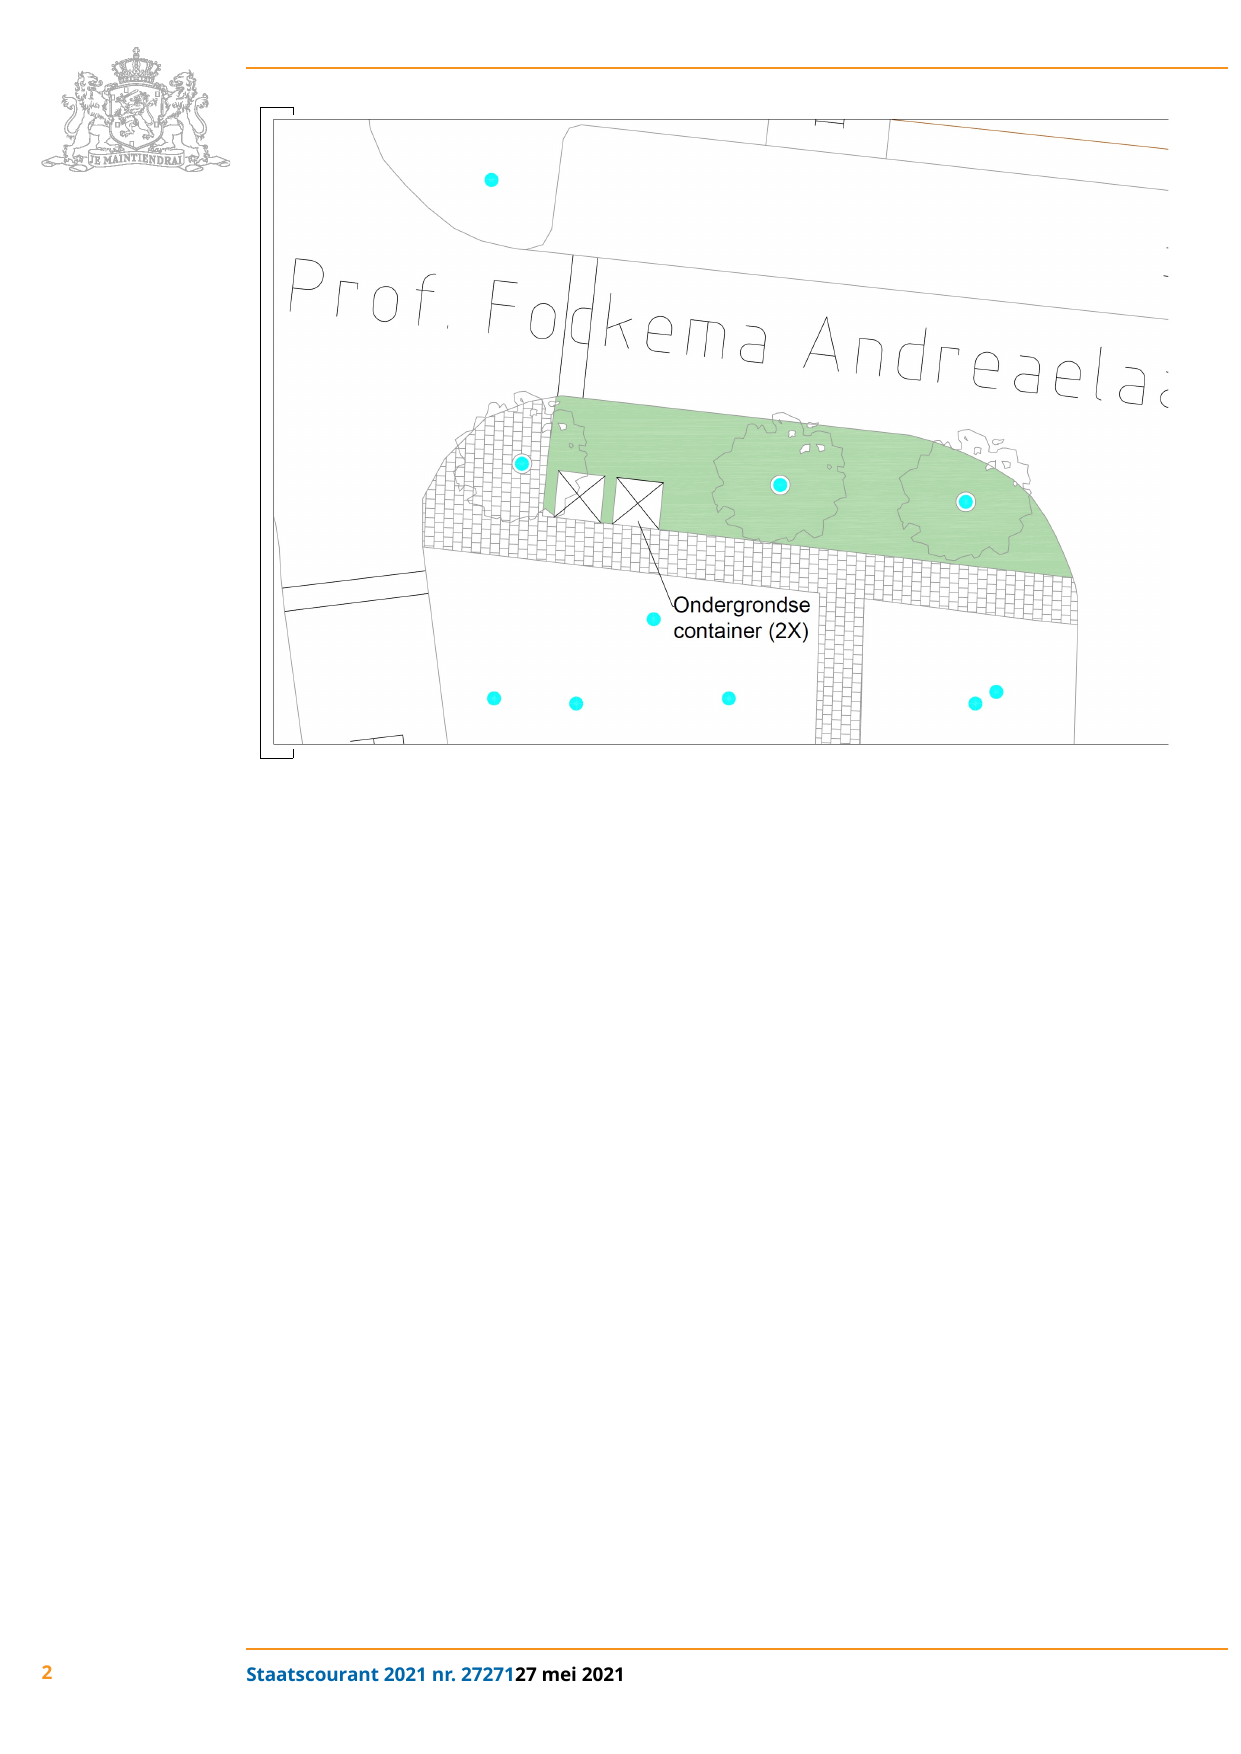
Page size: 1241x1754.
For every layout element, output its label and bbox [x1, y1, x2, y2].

picture [41, 47, 231, 172]
picture [268, 115, 1173, 749]
